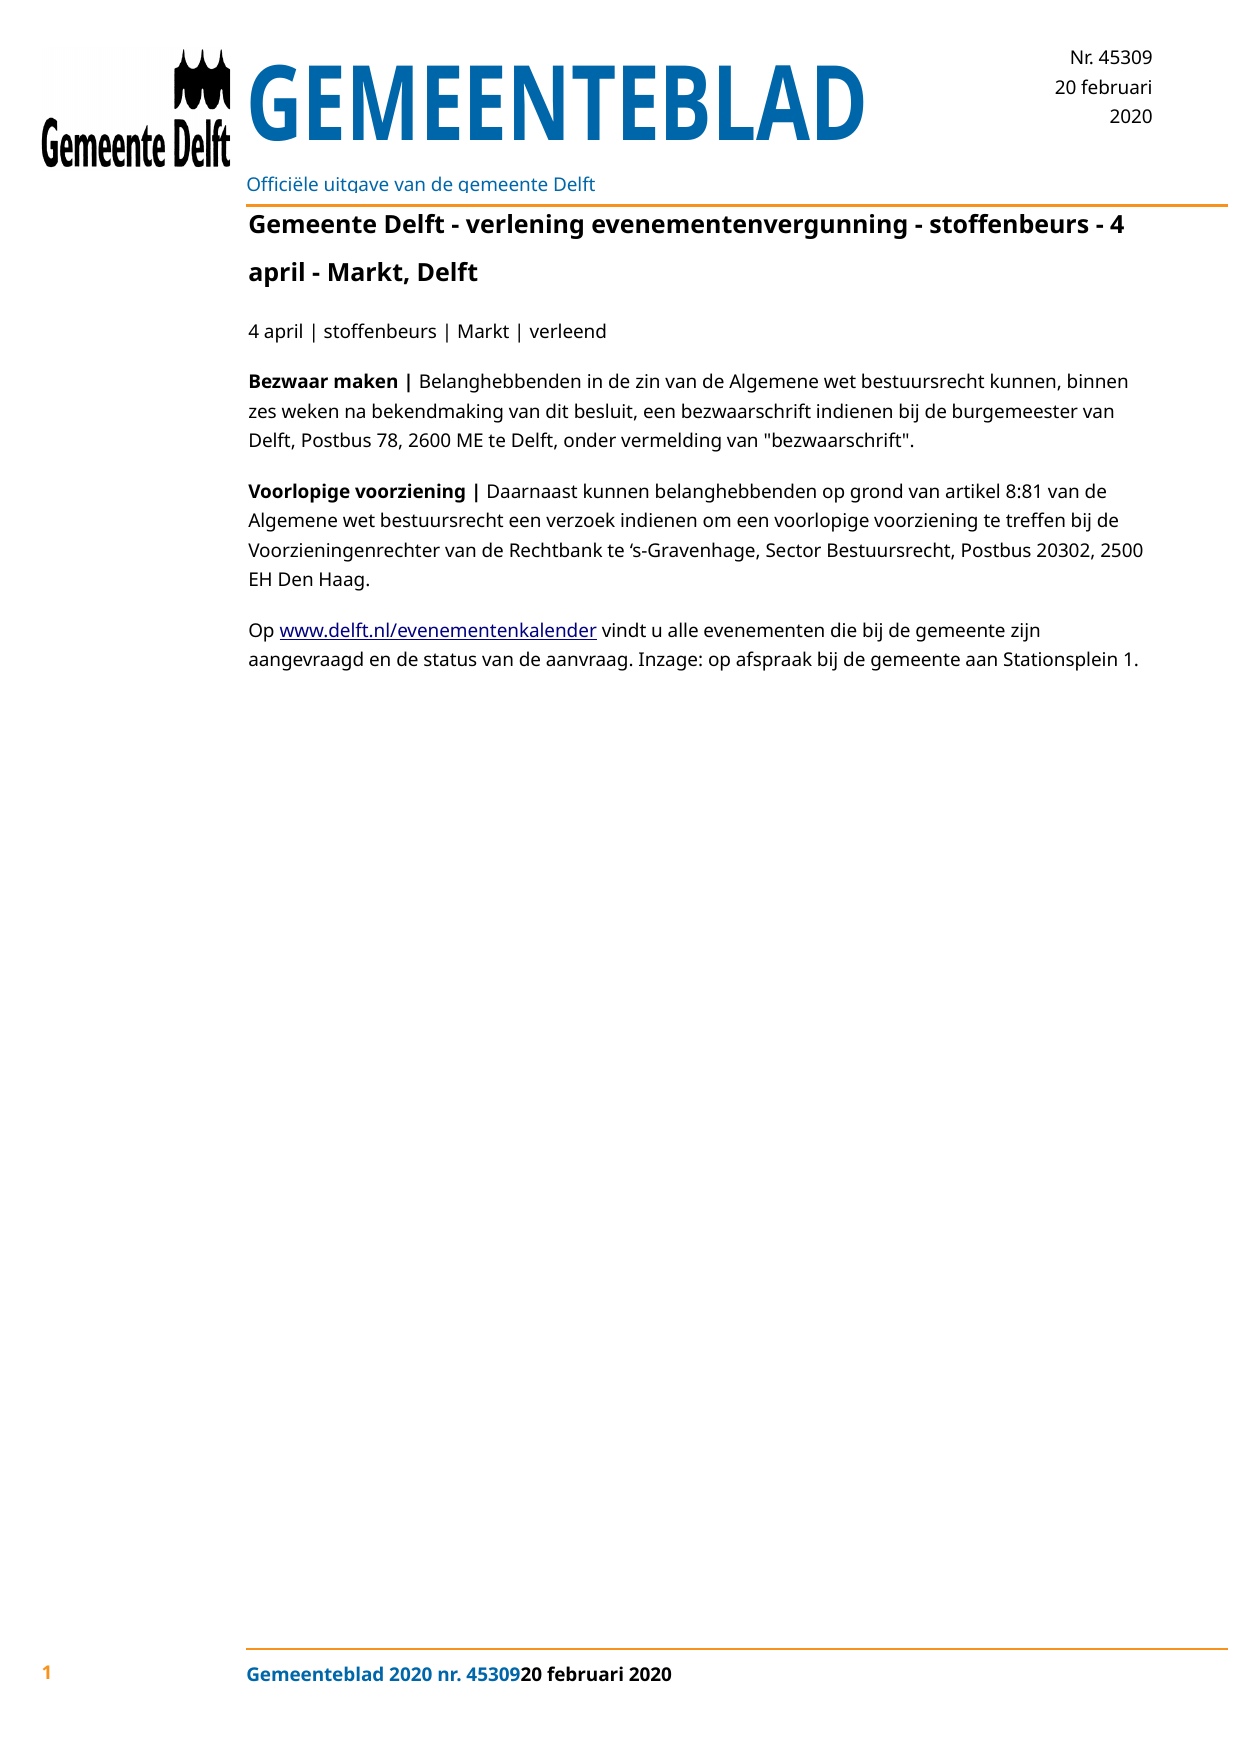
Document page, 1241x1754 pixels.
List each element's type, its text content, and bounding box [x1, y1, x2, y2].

text Op www.delft.nl/evenementenkalender vindt u alle evenementen die bij de gemeente zijn aangevraagd en de status van de aanvraag. Inzage: op afspraak bij de gemeente aan Stationsplein 1. [248, 617, 1152, 672]
text Voorlopige voorziening | Daarnaast kunnen belanghebbenden op grond van artikel 8:81 van de Algemene wet bestuursrecht een verzoek indienen om een voorlopige voorziening te treffen bij de Voorzieningenrechter van de Rechtbank te ‘s-Gravenhage, Sector Bestuursrecht, Postbus 20302, 2500 EH Den Haag. [248, 478, 1152, 592]
text Gemeente Delft - verlening evenementenvergunning - stoffenbeurs - 4 april - Markt, Delft [248, 207, 1152, 288]
text 4 april | stoffenbeurs | Markt | verleend [248, 318, 1152, 344]
text Bezwaar maken | Belanghebbenden in de zin van de Algemene wet bestuursrecht kunnen, binnen zes weken na bekendmaking van dit besluit, een bezwaarschrift indienen bij de burgemeester van Delft, Postbus 78, 2600 ME te Delft, onder vermelding van "bezwaarschrift". [248, 368, 1152, 453]
picture [41, 47, 231, 172]
